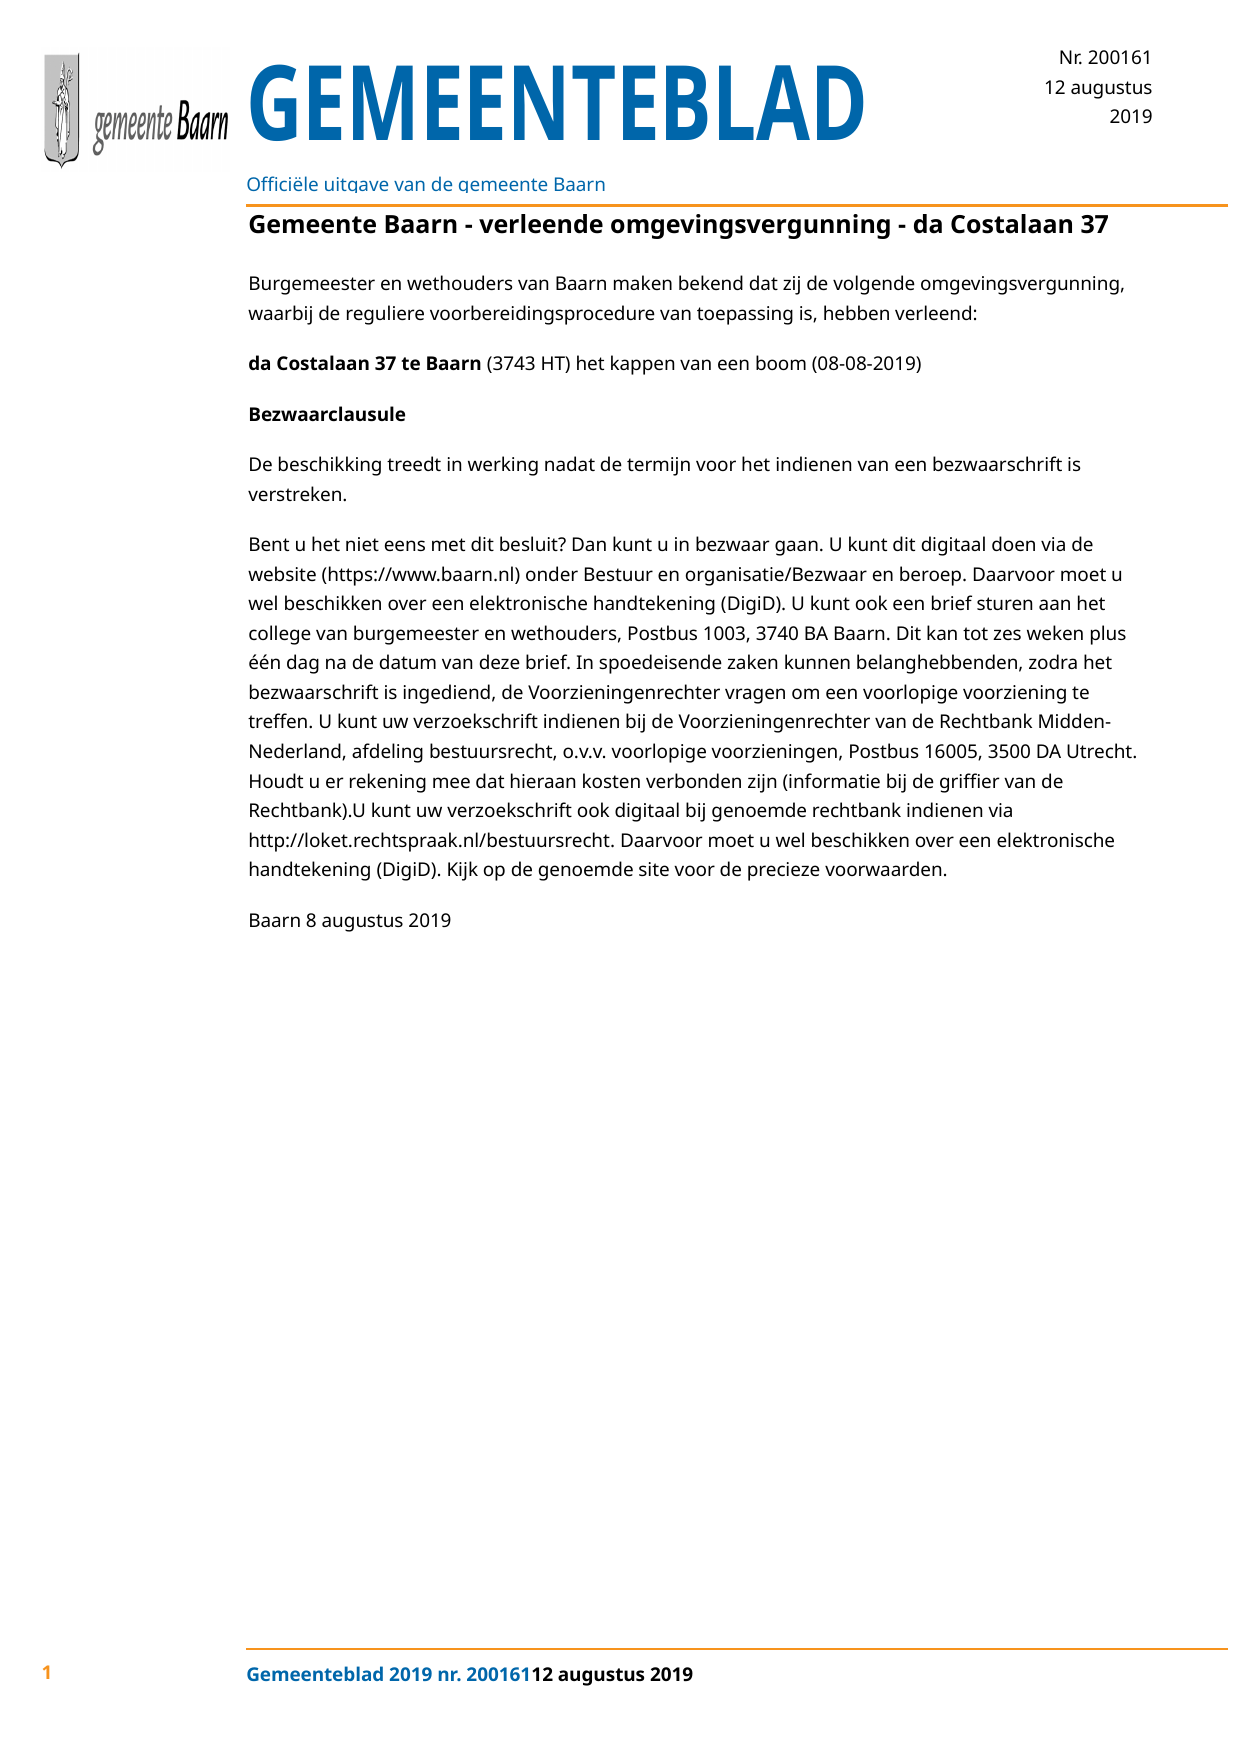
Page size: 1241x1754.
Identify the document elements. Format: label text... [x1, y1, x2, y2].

text da Costalaan 37 te Baarn (3743 HT) het kappen van een boom (08-08-2019) [248, 350, 1152, 376]
text Baarn 8 augustus 2019 [248, 907, 1152, 933]
text Bent u het niet eens met dit besluit? Dan kunt u in bezwaar gaan. U kunt dit digitaal doen via de website (https://www.baarn.nl) onder Bestuur en organisatie/Bezwaar en beroep. Daarvoor moet u wel beschikken over een elektronische handtekening (DigiD). U kunt ook een brief sturen aan het college van burgemeester en wethouders, Postbus 1003, 3740 BA Baarn. Dit kan tot zes weken plus één dag na de datum van deze brief. In spoedeisende zaken kunnen belanghebbenden, zodra het bezwaarschrift is ingediend, de Voorzieningenrechter vragen om een voorlopige voorziening te treffen. U kunt uw verzoekschrift indienen bij de Voorzieningenrechter van de Rechtbank Midden-Nederland, afdeling bestuursrecht, o.v.v. voorlopige voorzieningen, Postbus 16005, 3500 DA Utrecht. Houdt u er rekening mee dat hieraan kosten verbonden zijn (informatie bij de griffier van de Rechtbank).U kunt uw verzoekschrift ook digitaal bij genoemde rechtbank indienen via http://loket.rechtspraak.nl/bestuursrecht. Daarvoor moet u wel beschikken over een elektronische handtekening (DigiD). Kijk op de genoemde site voor de precieze voorwaarden. [248, 531, 1152, 882]
text Burgemeester en wethouders van Baarn maken bekend dat zij de volgende omgevingsvergunning, waarbij de reguliere voorbereidingsprocedure van toepassing is, hebben verleend: [248, 270, 1152, 326]
text De beschikking treedt in werking nadat de termijn voor het indienen van een bezwaarschrift is verstreken. [248, 451, 1152, 506]
text Gemeente Baarn - verleende omgevingsvergunning - da Costalaan 37 [248, 207, 1152, 241]
picture [41, 47, 231, 172]
text Bezwaarclausule [248, 401, 1152, 426]
